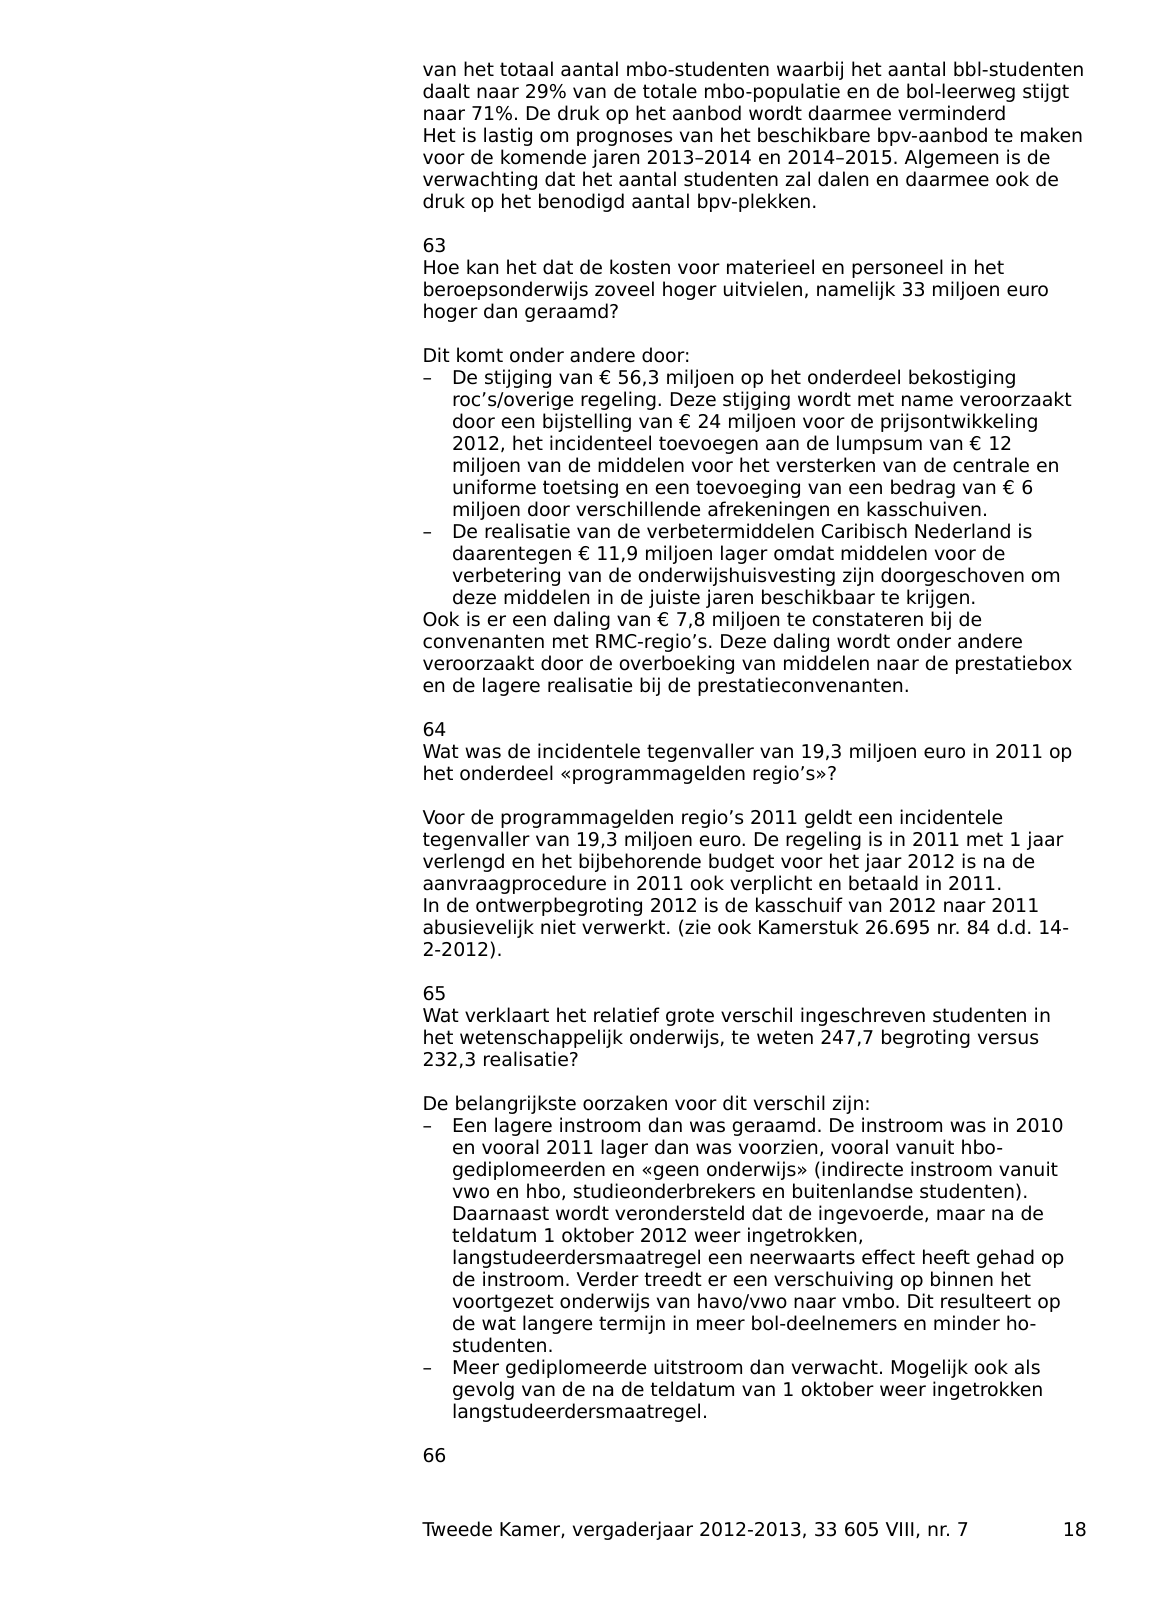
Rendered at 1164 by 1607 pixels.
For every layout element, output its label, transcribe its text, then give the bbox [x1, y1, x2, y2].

text Ook is er een daling van € 7,8 miljoen te constateren bij de convenanten met RMC-regio’s. Deze daling wordt onder andere veroorzaakt door de overboeking van middelen naar de prestatiebox en de lagere realisatie bij de prestatieconvenanten. [422, 609, 1087, 697]
text Voor de programmagelden regio’s 2011 geldt een incidentele tegenvaller van 19,3 miljoen euro. De regeling is in 2011 met 1 jaar verlengd en het bijbehorende budget voor het jaar 2012 is na de aanvraagprocedure in 2011 ook verplicht en betaald in 2011. [422, 807, 1087, 895]
text Wat was de incidentele tegenvaller van 19,3 miljoen euro in 2011 op het onderdeel «programmagelden regio’s»? [422, 741, 1087, 785]
text – De stijging van € 56,3 miljoen op het onderdeel bekostiging roc’s/overige regeling. Deze stijging wordt met name veroorzaakt door een bijstelling van € 24 miljoen voor de prijsontwikkeling 2012, het incidenteel toevoegen aan de lumpsum van € 12 miljoen van de middelen voor het versterken van de centrale en uniforme toetsing en een toevoeging van een bedrag van € 6 miljoen door verschillende afrekeningen en kasschuiven. [422, 367, 1087, 521]
text In de ontwerpbegroting 2012 is de kasschuif van 2012 naar 2011 abusievelijk niet verwerkt. (zie ook Kamerstuk 26.695 nr. 84 d.d. 14-2-2012). [422, 895, 1087, 961]
text – De realisatie van de verbetermiddelen Caribisch Nederland is daarentegen € 11,9 miljoen lager omdat middelen voor de verbetering van de onderwijshuisvesting zijn doorgeschoven om deze middelen in de juiste jaren beschikbaar te krijgen. [422, 521, 1087, 609]
text – Meer gediplomeerde uitstroom dan verwacht. Mogelijk ook als gevolg van de na de teldatum van 1 oktober weer ingetrokken langstudeerdersmaatregel. [422, 1357, 1087, 1423]
text Dit komt onder andere door: [422, 345, 1087, 367]
text Hoe kan het dat de kosten voor materieel en personeel in het beroepsonderwijs zoveel hoger uitvielen, namelijk 33 miljoen euro hoger dan geraamd? [422, 257, 1087, 323]
text van het totaal aantal mbo-studenten waarbij het aantal bbl-studenten daalt naar 29% van de totale mbo-populatie en de bol-leerweg stijgt naar 71%. De druk op het aanbod wordt daarmee verminderd [422, 59, 1087, 125]
text 64 [422, 719, 1087, 741]
text Het is lastig om prognoses van het beschikbare bpv-aanbod te maken voor de komende jaren 2013–2014 en 2014–2015. Algemeen is de verwachting dat het aantal studenten zal dalen en daarmee ook de druk op het benodigd aantal bpv-plekken. [422, 125, 1087, 213]
text – Een lagere instroom dan was geraamd. De instroom was in 2010 en vooral 2011 lager dan was voorzien, vooral vanuit hbo-gediplomeerden en «geen onderwijs» (indirecte instroom vanuit vwo en hbo, studieonderbrekers en buitenlandse studenten). Daarnaast wordt verondersteld dat de ingevoerde, maar na de teldatum 1 oktober 2012 weer ingetrokken, langstudeerdersmaatregel een neerwaarts effect heeft gehad op de instroom. Verder treedt er een verschuiving op binnen het voortgezet onderwijs van havo/vwo naar vmbo. Dit resulteert op de wat langere termijn in meer bol-deelnemers en minder ho-studenten. [422, 1115, 1087, 1357]
text 65 [422, 983, 1087, 1005]
text 63 [422, 235, 1087, 257]
text Wat verklaart het relatief grote verschil ingeschreven studenten in het wetenschappelijk onderwijs, te weten 247,7 begroting versus 232,3 realisatie? [422, 1005, 1087, 1071]
text De belangrijkste oorzaken voor dit verschil zijn: [422, 1093, 1087, 1115]
text 66 [422, 1445, 1087, 1467]
